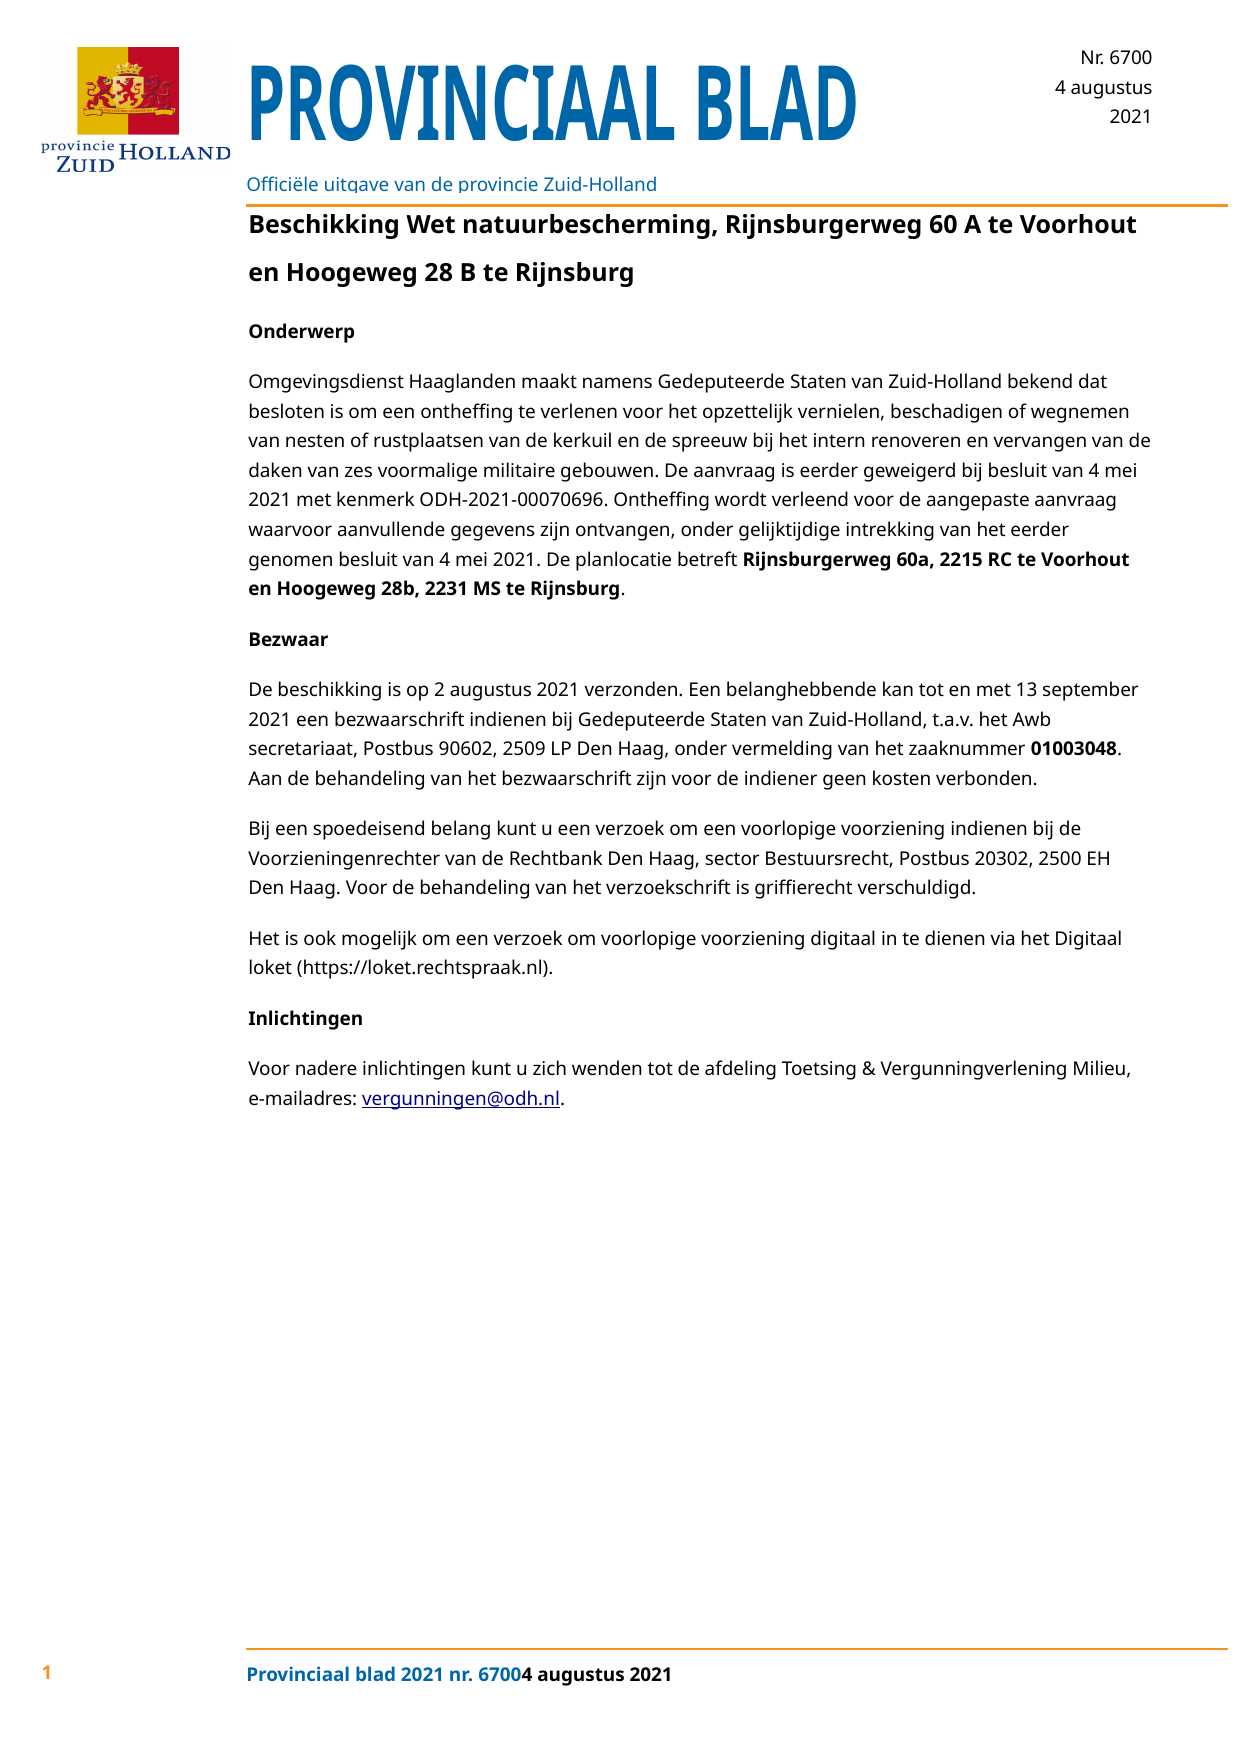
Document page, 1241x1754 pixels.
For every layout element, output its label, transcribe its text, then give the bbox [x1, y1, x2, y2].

text Voor nadere inlichtingen kunt u zich wenden tot de afdeling Toetsing & Vergunningverlening Milieu, e-mailadres: vergunningen@odh.nl. [248, 1055, 1152, 1111]
picture [41, 47, 231, 172]
text Bij een spoedeisend belang kunt u een verzoek om een voorlopige voorziening indienen bij de Voorzieningenrechter van de Rechtbank Den Haag, sector Bestuursrecht, Postbus 20302, 2500 EH Den Haag. Voor de behandeling van het verzoekschrift is griffierecht verschuldigd. [248, 815, 1152, 900]
text Bezwaar [248, 626, 1152, 652]
text Onderwerp [248, 318, 1152, 344]
text Beschikking Wet natuurbescherming, Rijnsburgerweg 60 A te Voorhout en Hoogeweg 28 B te Rijnsburg [248, 207, 1152, 288]
text Omgevingsdienst Haaglanden maakt namens Gedeputeerde Staten van Zuid-Holland bekend dat besloten is om een ontheffing te verlenen voor het opzettelijk vernielen, beschadigen of wegnemen van nesten of rustplaatsen van de kerkuil en de spreeuw bij het intern renoveren en vervangen van de daken van zes voormalige militaire gebouwen. De aanvraag is eerder geweigerd bij besluit van 4 mei 2021 met kenmerk ODH-2021-00070696. Ontheffing wordt verleend voor de aangepaste aanvraag waarvoor aanvullende gegevens zijn ontvangen, onder gelijktijdige intrekking van het eerder genomen besluit van 4 mei 2021. De planlocatie betreft Rijnsburgerweg 60a, 2215 RC te Voorhout en Hoogeweg 28b, 2231 MS te Rijnsburg. [248, 368, 1152, 601]
text Inlichtingen [248, 1005, 1152, 1031]
text Het is ook mogelijk om een verzoek om voorlopige voorziening digitaal in te dienen via het Digitaal loket (https://loket.rechtspraak.nl). [248, 925, 1152, 980]
text De beschikking is op 2 augustus 2021 verzonden. Een belanghebbende kan tot en met 13 september 2021 een bezwaarschrift indienen bij Gedeputeerde Staten van Zuid-Holland, t.a.v. het Awb secretariaat, Postbus 90602, 2509 LP Den Haag, onder vermelding van het zaaknummer 01003048. Aan de behandeling van het bezwaarschrift zijn voor de indiener geen kosten verbonden. [248, 676, 1152, 791]
